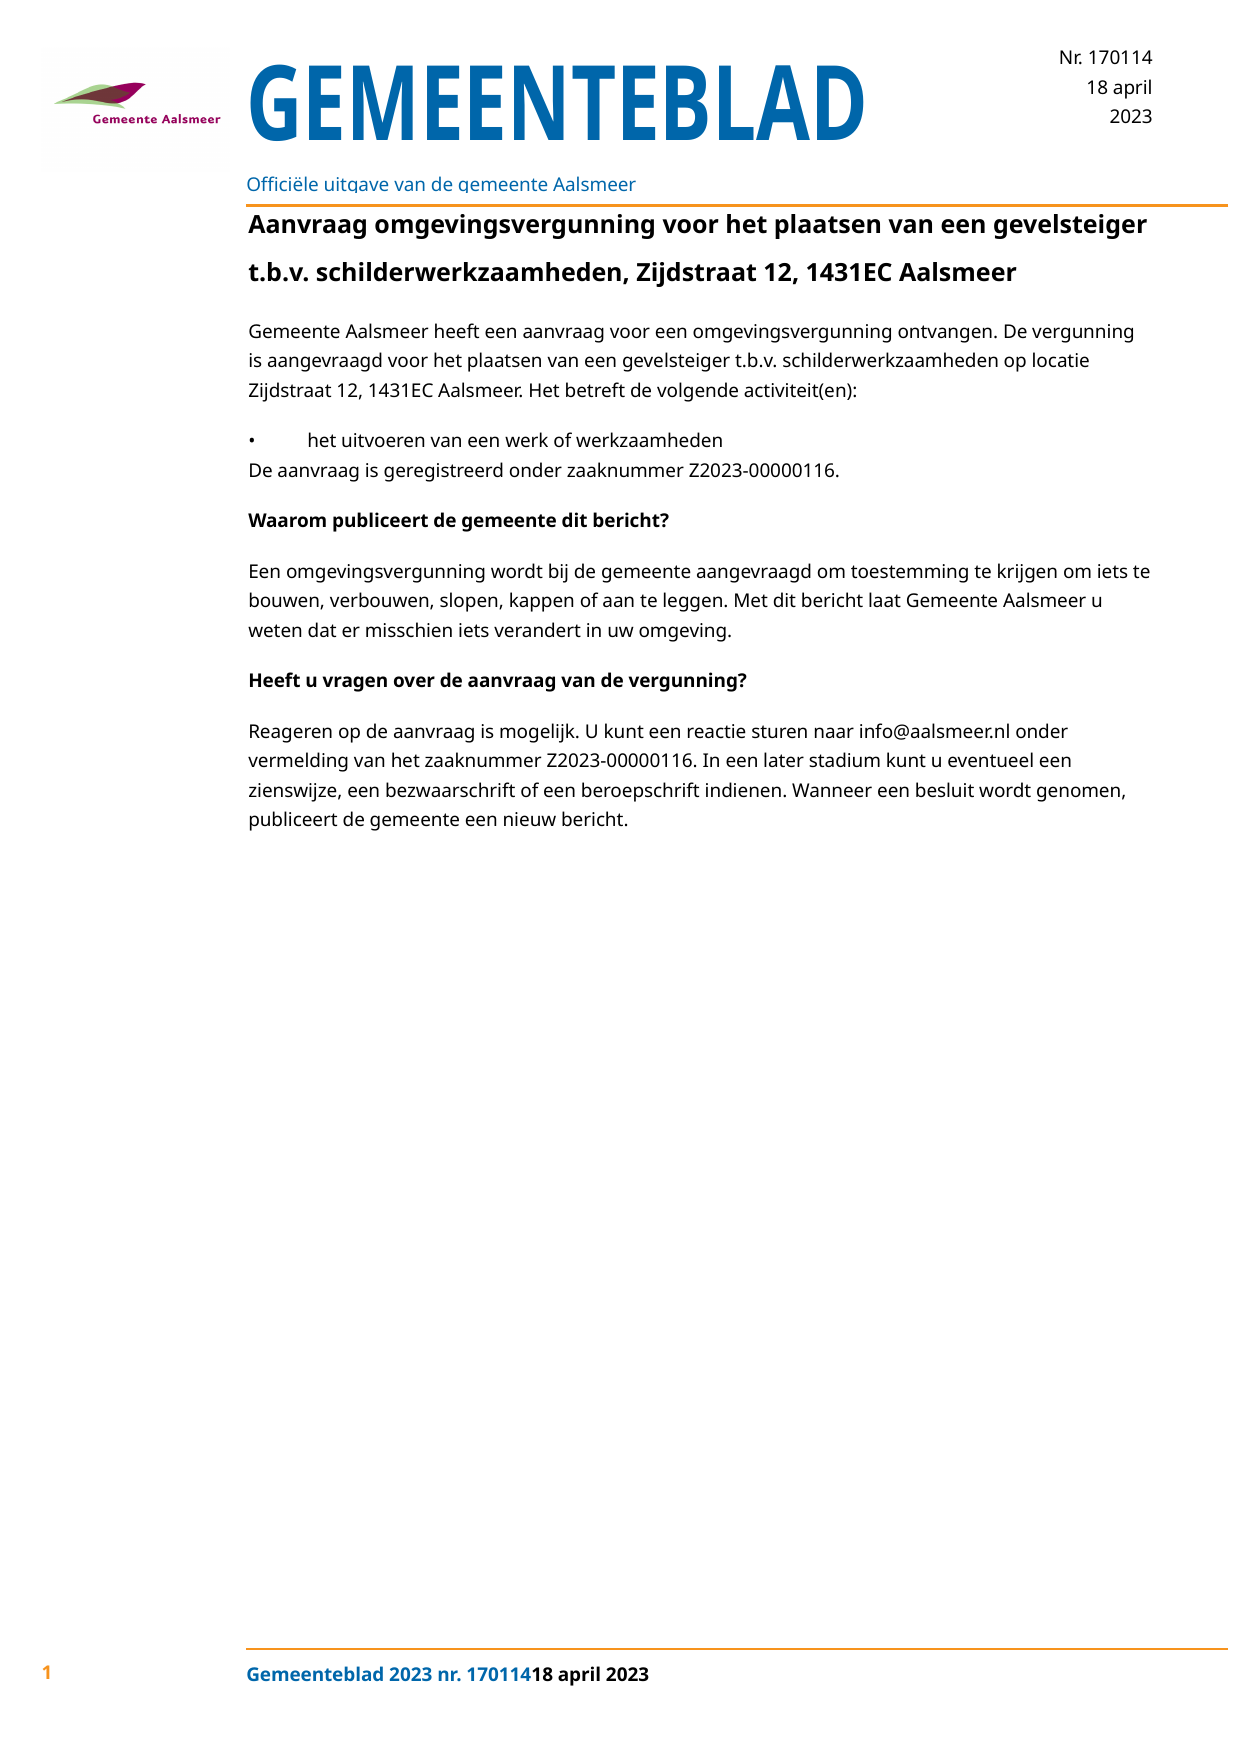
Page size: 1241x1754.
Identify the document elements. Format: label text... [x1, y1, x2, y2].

text Reageren op de aanvraag is mogelijk. U kunt een reactie sturen naar info@aalsmeer.nl onder vermelding van het zaaknummer Z2023-00000116. In een later stadium kunt u eventueel een zienswijze, een bezwaarschrift of een beroepschrift indienen. Wanneer een besluit wordt genomen, publiceert de gemeente een nieuw bericht. [248, 718, 1152, 832]
picture [41, 47, 231, 172]
text Een omgevingsvergunning wordt bij de gemeente aangevraagd om toestemming te krijgen om iets te bouwen, verbouwen, slopen, kappen of aan te leggen. Met dit bericht laat Gemeente Aalsmeer u weten dat er misschien iets verandert in uw omgeving. [248, 558, 1152, 643]
list het uitvoeren van een werk of werkzaamheden [248, 427, 1152, 453]
text Gemeente Aalsmeer heeft een aanvraag voor een omgevingsvergunning ontvangen. De vergunning is aangevraagd voor het plaatsen van een gevelsteiger t.b.v. schilderwerkzaamheden op locatie Zijdstraat 12, 1431EC Aalsmeer. Het betreft de volgende activiteit(en): [248, 318, 1152, 403]
text Waarom publiceert de gemeente dit bericht? [248, 507, 1152, 533]
text Aanvraag omgevingsvergunning voor het plaatsen van een gevelsteiger t.b.v. schilderwerkzaamheden, Zijdstraat 12, 1431EC Aalsmeer [248, 207, 1152, 288]
text Heeft u vragen over de aanvraag van de vergunning? [248, 667, 1152, 693]
text De aanvraag is geregistreerd onder zaaknummer Z2023-00000116. [248, 457, 1152, 483]
